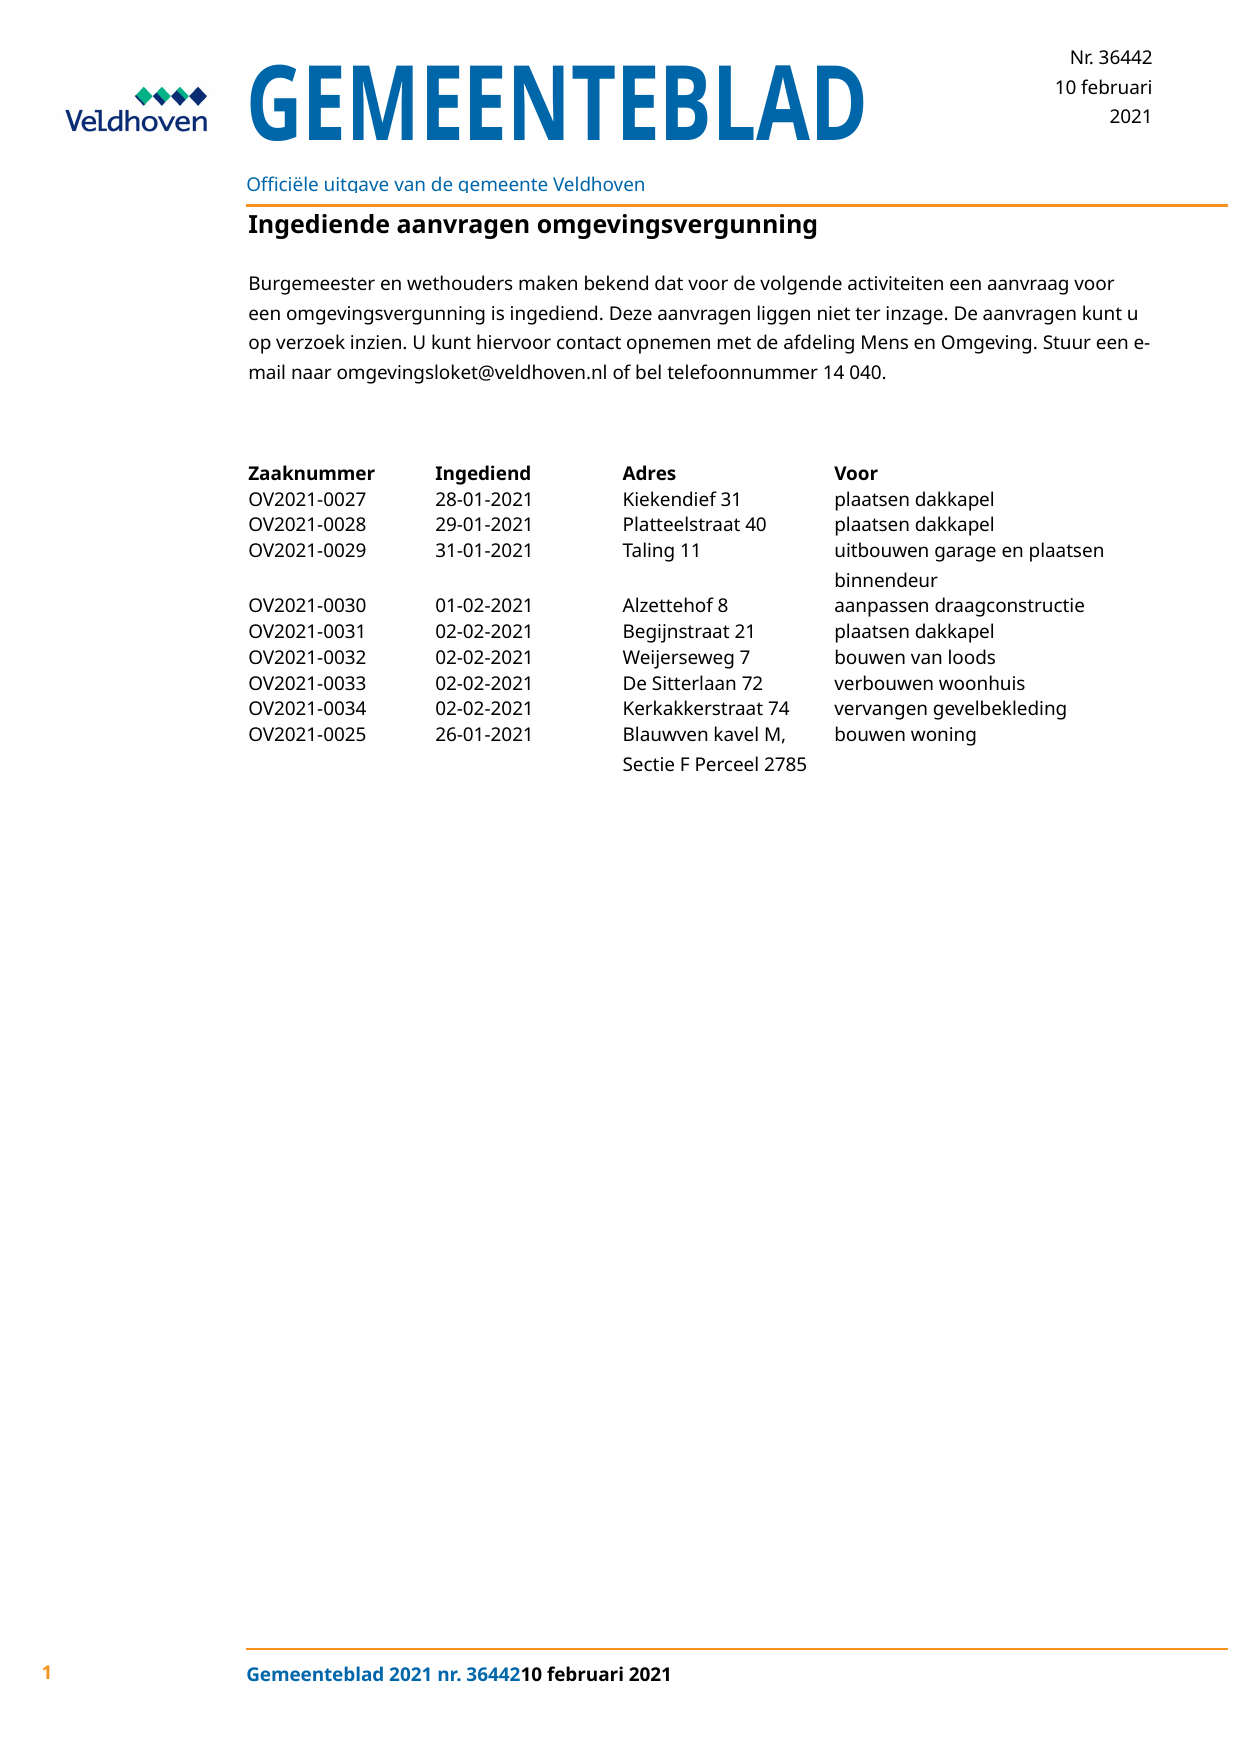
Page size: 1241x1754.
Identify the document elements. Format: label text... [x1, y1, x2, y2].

table_cell bouwen van loods [834, 644, 1152, 670]
table_cell OV2021-0031 [248, 618, 435, 644]
table_header Voor [834, 460, 1152, 486]
table_cell 02-02-2021 [435, 644, 622, 670]
table_cell 26-01-2021 [435, 721, 622, 776]
table_header Ingediend [435, 460, 622, 486]
table_cell OV2021-0030 [248, 593, 435, 618]
table_cell OV2021-0025 [248, 721, 435, 776]
table_cell OV2021-0027 [248, 486, 435, 511]
table_cell OV2021-0033 [248, 670, 435, 695]
table_cell uitbouwen garage en plaatsen binnendeur [834, 537, 1152, 592]
table_cell Kerkakkerstraat 74 [623, 695, 834, 721]
table_cell Platteelstraat 40 [623, 511, 834, 537]
text Burgemeester en wethouders maken bekend dat voor de volgende activiteiten een aanvraag voor een omgevingsvergunning is ingediend. Deze aanvragen liggen niet ter inzage. De aanvragen kunt u op verzoek inzien. U kunt hiervoor contact opnemen met de afdeling Mens en Omgeving. Stuur een e-mail naar omgevingsloket@veldhoven.nl of bel telefoonnummer 14 040. [248, 270, 1152, 385]
table_cell OV2021-0028 [248, 511, 435, 537]
table_cell plaatsen dakkapel [834, 618, 1152, 644]
table_cell 29-01-2021 [435, 511, 622, 537]
table_cell verbouwen woonhuis [834, 670, 1152, 695]
table_cell Blauwven kavel M, Sectie F Perceel 2785 [623, 721, 834, 776]
table_cell vervangen gevelbekleding [834, 695, 1152, 721]
table_cell Weijerseweg 7 [623, 644, 834, 670]
table_cell 28-01-2021 [435, 486, 622, 511]
table_cell 02-02-2021 [435, 618, 622, 644]
text Ingediende aanvragen omgevingsvergunning [248, 207, 1152, 241]
table_cell OV2021-0029 [248, 537, 435, 592]
table_cell Alzettehof 8 [623, 593, 834, 618]
table_cell 31-01-2021 [435, 537, 622, 592]
table_header Zaaknummer [248, 460, 435, 486]
table_cell De Sitterlaan 72 [623, 670, 834, 695]
table_cell OV2021-0032 [248, 644, 435, 670]
table_cell OV2021-0034 [248, 695, 435, 721]
table_cell 01-02-2021 [435, 593, 622, 618]
table_cell Kiekendief 31 [623, 486, 834, 511]
table_cell plaatsen dakkapel [834, 486, 1152, 511]
table_cell Taling 11 [623, 537, 834, 592]
table_cell 02-02-2021 [435, 670, 622, 695]
table_cell Begijnstraat 21 [623, 618, 834, 644]
table_header Adres [623, 460, 834, 486]
table_cell plaatsen dakkapel [834, 511, 1152, 537]
table_cell bouwen woning [834, 721, 1152, 776]
table_cell 02-02-2021 [435, 695, 622, 721]
table_cell aanpassen draagconstructie [834, 593, 1152, 618]
picture [41, 47, 231, 172]
